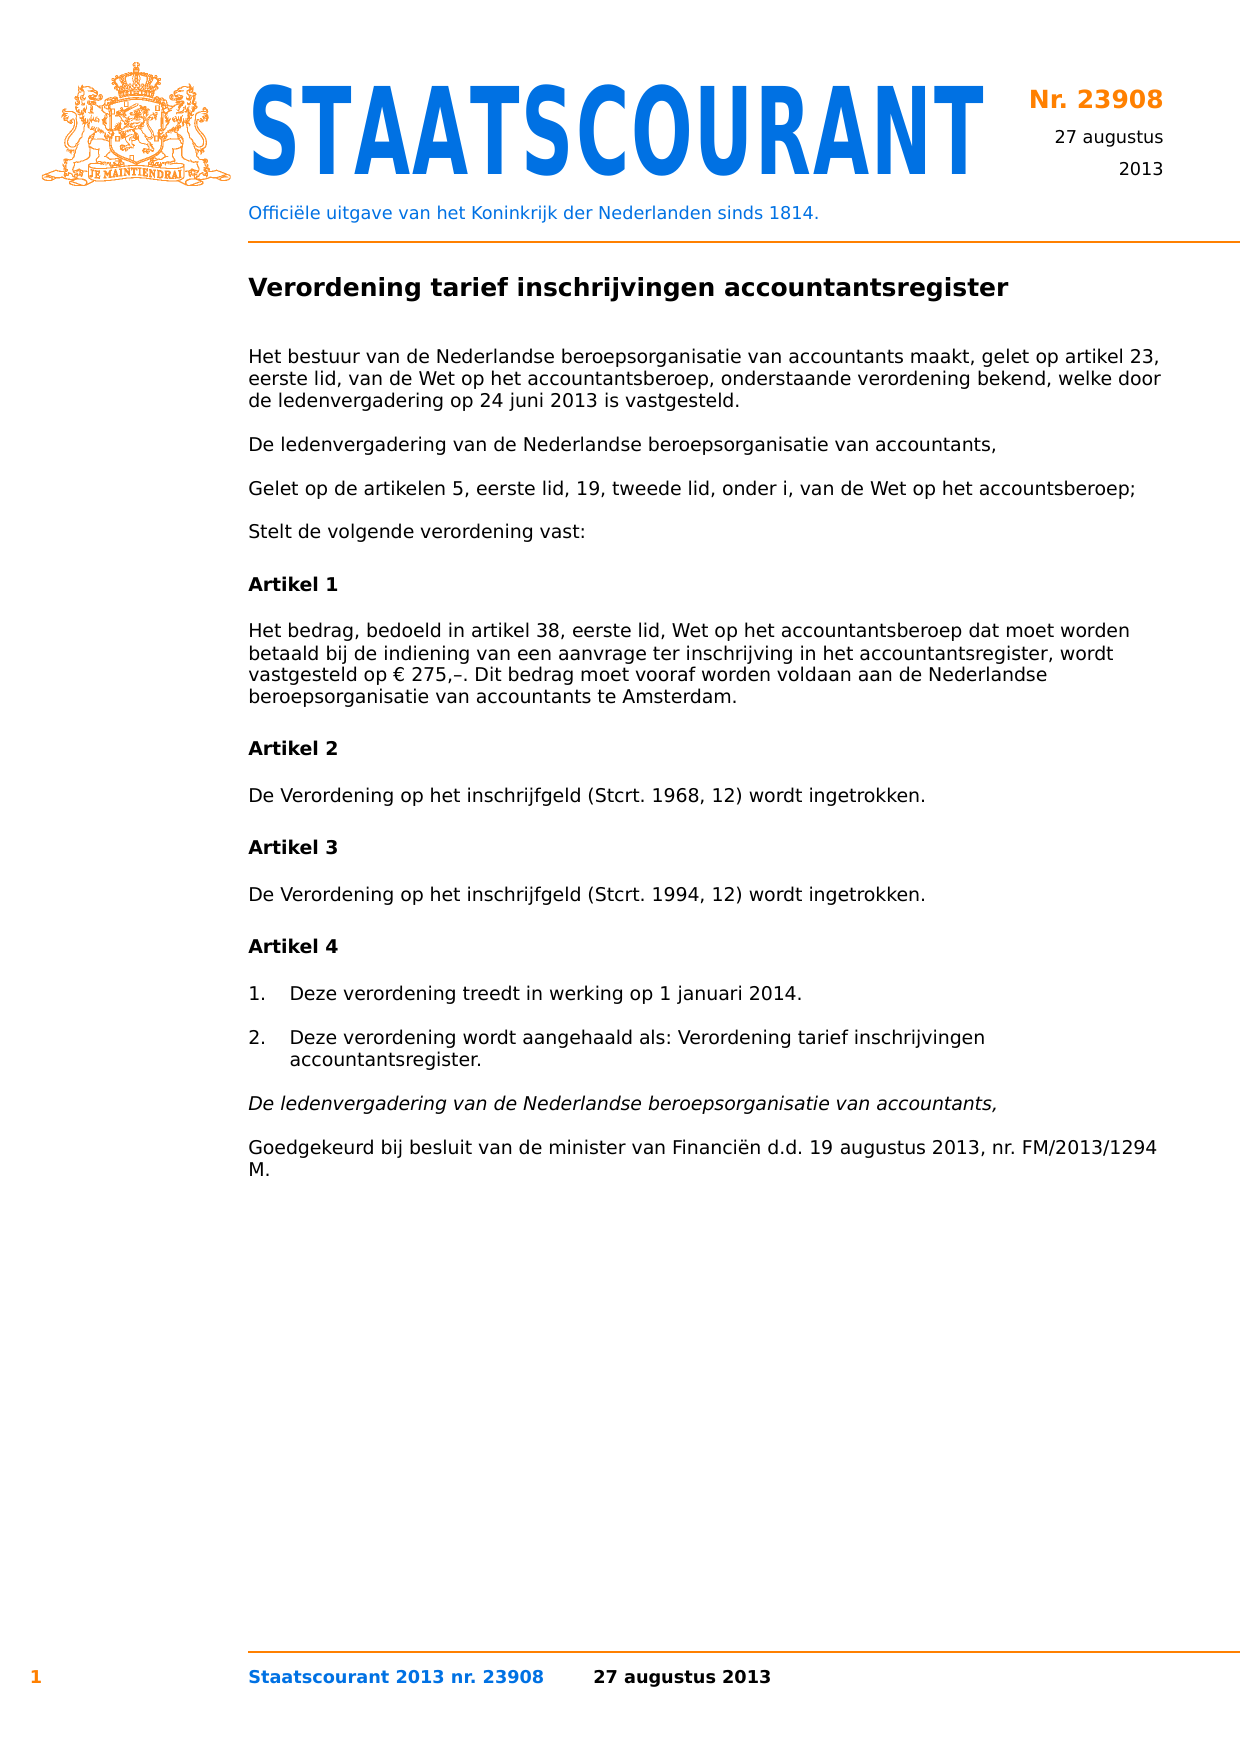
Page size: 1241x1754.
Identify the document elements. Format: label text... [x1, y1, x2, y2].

text De ledenvergadering van de Nederlandse beroepsorganisatie van accountants, [248, 1093, 1163, 1115]
table_cell 2013 [998, 153, 1240, 203]
table_cell 27 augustus [998, 121, 1240, 153]
text 2. Deze verordening wordt aangehaald als: Verordening tarief inschrijvingen accountantsregister. [248, 1027, 1163, 1071]
text De Verordening op het inschrijfgeld (Stcrt. 1968, 12) wordt ingetrokken. [248, 785, 1163, 807]
text Stelt de volgende verordening vast: [248, 521, 1163, 543]
subtitle Artikel 4 [248, 936, 1163, 958]
text Het bedrag, bedoeld in artikel 38, eerste lid, Wet op het accountantsberoep dat moet worden betaald bij de indiening van een aanvrage ter inschrijving in het accountantsregister, wordt vastgesteld op € 275,–. Dit bedrag moet vooraf worden voldaan aan de Nederlandse beroepsorganisatie van accountants te Amsterdam. [248, 620, 1163, 708]
subtitle Artikel 3 [248, 837, 1163, 859]
text De Verordening op het inschrijfgeld (Stcrt. 1994, 12) wordt ingetrokken. [248, 884, 1163, 906]
table_cell Officiële uitgave van het Koninkrijk der Nederlanden sinds 1814. [248, 203, 1240, 241]
table_header STAATSCOURANT [248, 62, 998, 203]
text De ledenvergadering van de Nederlandse beroepsorganisatie van accountants, [248, 434, 1163, 456]
subtitle Artikel 2 [248, 738, 1163, 760]
text Het bestuur van de Nederlandse beroepsorganisatie van accountants maakt, gelet op artikel 23, eerste lid, van de Wet op het accountantsberoep, onderstaande verordening bekend, welke door de ledenvergadering op 24 juni 2013 is vastgesteld. [248, 346, 1163, 412]
subtitle Verordening tarief inschrijvingen accountantsregister [248, 273, 1163, 302]
table_header [25, 62, 248, 241]
text Gelet op de artikelen 5, eerste lid, 19, tweede lid, onder i, van de Wet op het accountsberoep; [248, 478, 1163, 499]
picture [41, 62, 231, 186]
text Goedgekeurd bij besluit van de minister van Financiën d.d. 19 augustus 2013, nr. FM/2013/1294 M. [248, 1137, 1163, 1181]
text 1. Deze verordening treedt in werking op 1 januari 2014. [248, 983, 1163, 1005]
subtitle Artikel 1 [248, 573, 1163, 595]
table_header Nr. 23908 [998, 62, 1240, 121]
